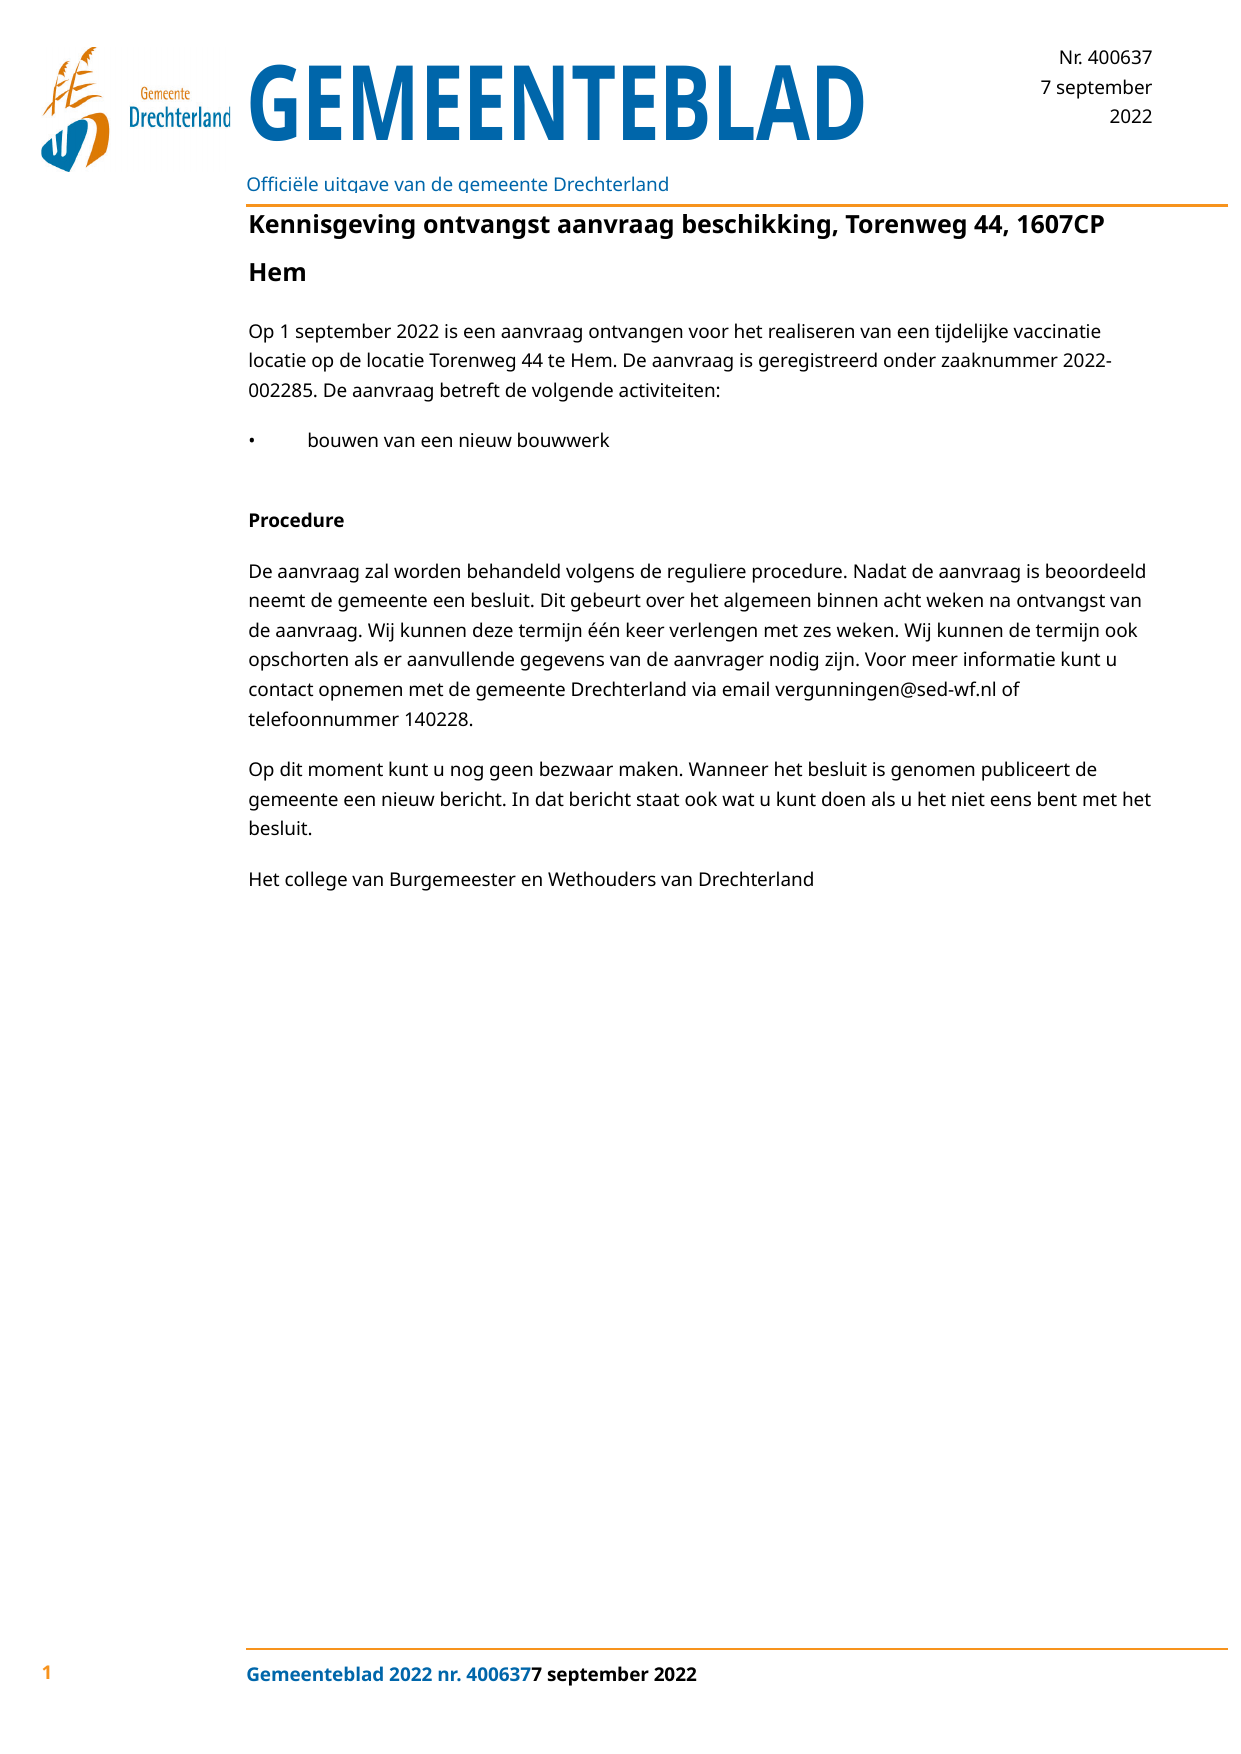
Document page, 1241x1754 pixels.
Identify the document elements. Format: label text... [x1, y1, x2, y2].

text De aanvraag zal worden behandeld volgens de reguliere procedure. Nadat de aanvraag is beoordeeld neemt de gemeente een besluit. Dit gebeurt over het algemeen binnen acht weken na ontvangst van de aanvraag. Wij kunnen deze termijn één keer verlengen met zes weken. Wij kunnen de termijn ook opschorten als er aanvullende gegevens van de aanvrager nodig zijn. Voor meer informatie kunt u contact opnemen met de gemeente Drechterland via email vergunningen@sed-wf.nl of telefoonnummer 140228. [248, 558, 1152, 732]
text Kennisgeving ontvangst aanvraag beschikking, Torenweg 44, 1607CP Hem [248, 207, 1152, 288]
list bouwen van een nieuw bouwwerk [248, 427, 1152, 453]
text Het college van Burgemeester en Wethouders van Drechterland [248, 866, 1152, 892]
picture [41, 47, 231, 172]
picture [41, 158, 64, 172]
text Op 1 september 2022 is een aanvraag ontvangen voor het realiseren van een tijdelijke vaccinatie locatie op de locatie Torenweg 44 te Hem. De aanvraag is geregistreerd onder zaaknummer 2022-002285. De aanvraag betreft de volgende activiteiten: [248, 318, 1152, 403]
picture [226, 115, 231, 124]
text Procedure [248, 507, 1152, 533]
text Op dit moment kunt u nog geen bezwaar maken. Wanneer het besluit is genomen publiceert de gemeente een nieuw bericht. In dat bericht staat ook wat u kunt doen als u het niet eens bent met het besluit. [248, 756, 1152, 841]
